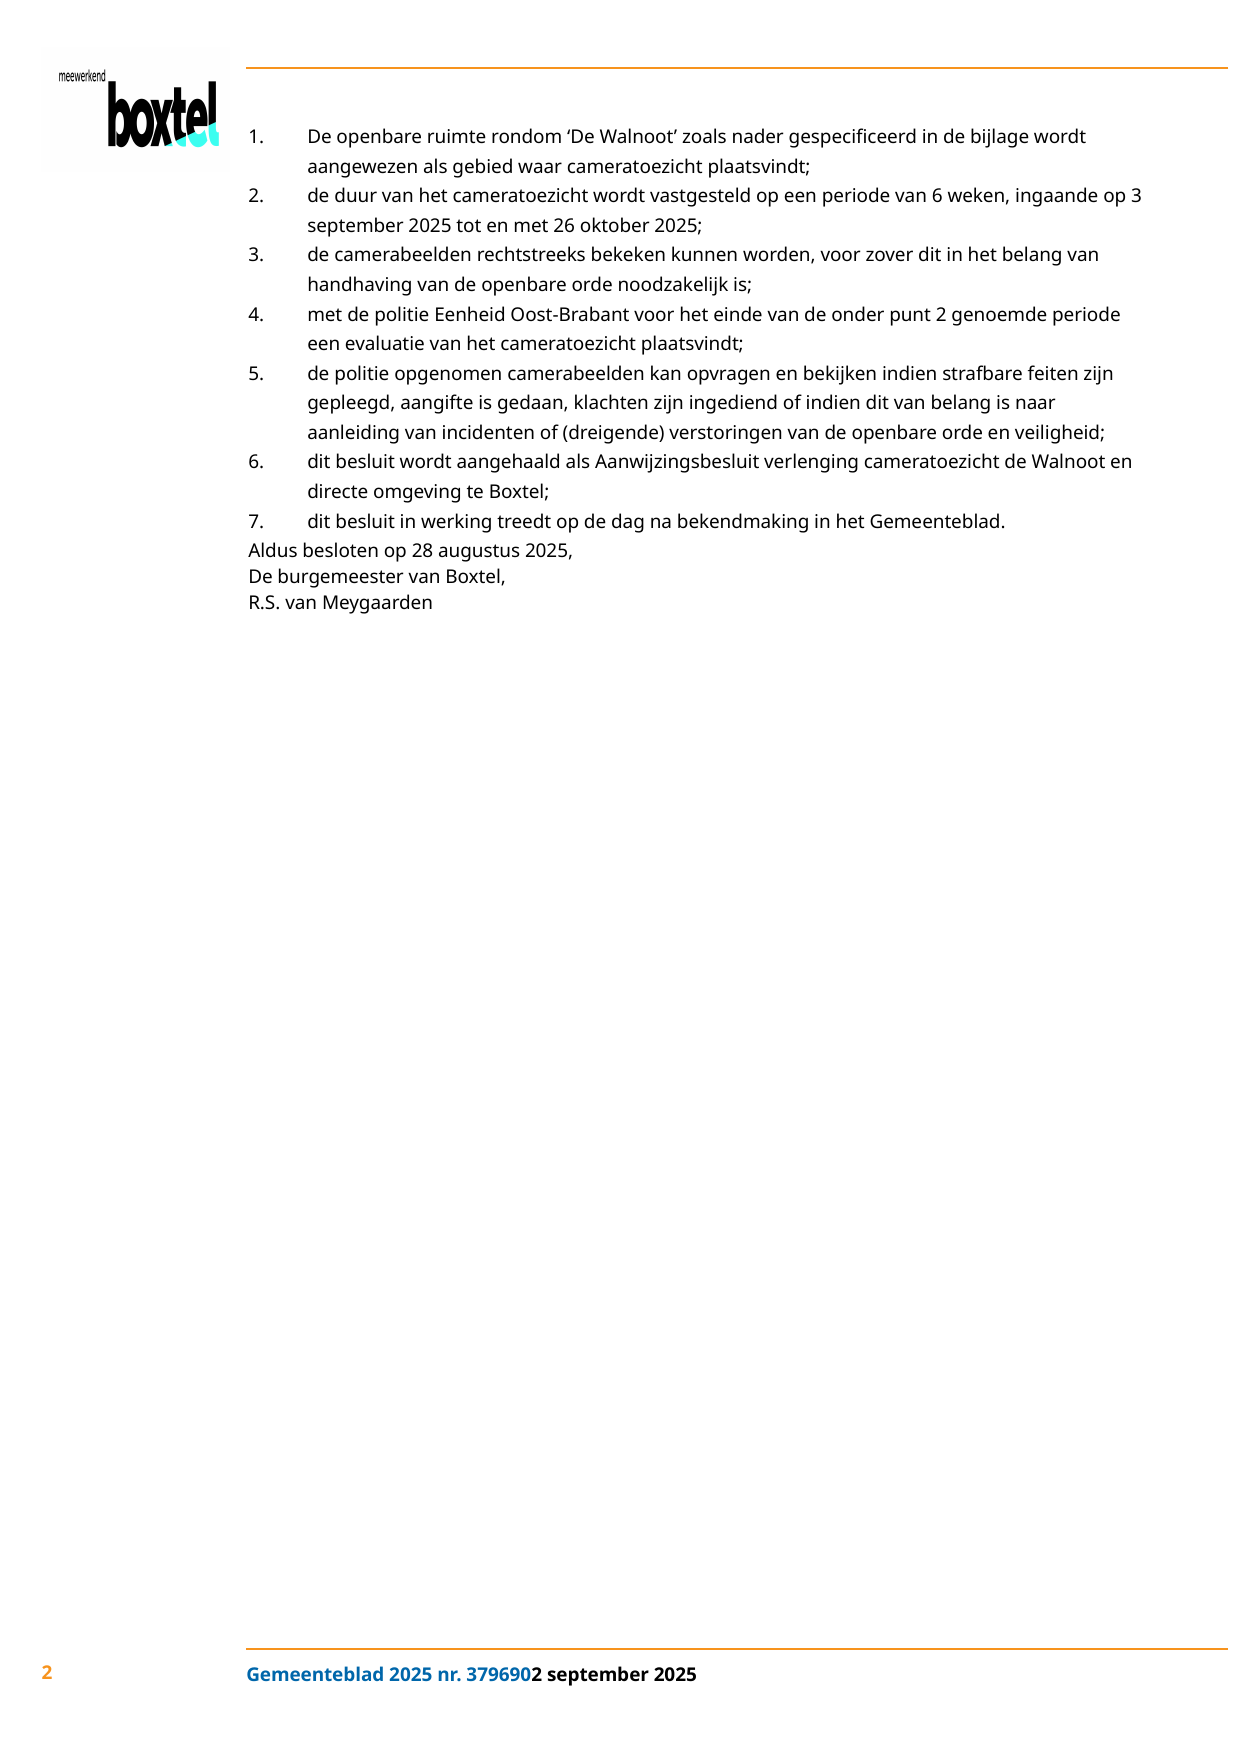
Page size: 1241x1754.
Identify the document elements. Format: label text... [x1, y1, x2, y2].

text R.S. van Meygaarden [248, 589, 1152, 614]
list De openbare ruimte rondom ‘De Walnoot’ zoals nader gespecificeerd in de bijlage wordt aangewezen als gebied waar cameratoezicht plaatsvindt; [248, 123, 1152, 178]
list de politie opgenomen camerabeelden kan opvragen en bekijken indien strafbare feiten zijn gepleegd, aangifte is gedaan, klachten zijn ingediend of indien dit van belang is naar aanleiding van incidenten of (dreigende) verstoringen van de openbare orde en veiligheid; [248, 360, 1152, 445]
list de duur van het cameratoezicht wordt vastgesteld op een periode van 6 weken, ingaande op 3 september 2025 tot en met 26 oktober 2025; [248, 182, 1152, 238]
list dit besluit wordt aangehaald als Aanwijzingsbesluit verlenging cameratoezicht de Walnoot en directe omgeving te Boxtel; [248, 449, 1152, 504]
text De burgemeester van Boxtel, [248, 563, 1152, 589]
list dit besluit in werking treedt op de dag na bekendmaking in het Gemeenteblad. [248, 508, 1152, 533]
list met de politie Eenheid Oost-Brabant voor het einde van de onder punt 2 genoemde periode een evaluatie van het cameratoezicht plaatsvindt; [248, 301, 1152, 356]
picture [41, 47, 231, 172]
text Aldus besloten op 28 augustus 2025, [248, 537, 1152, 563]
list de camerabeelden rechtstreeks bekeken kunnen worden, voor zover dit in het belang van handhaving van de openbare orde noodzakelijk is; [248, 242, 1152, 297]
